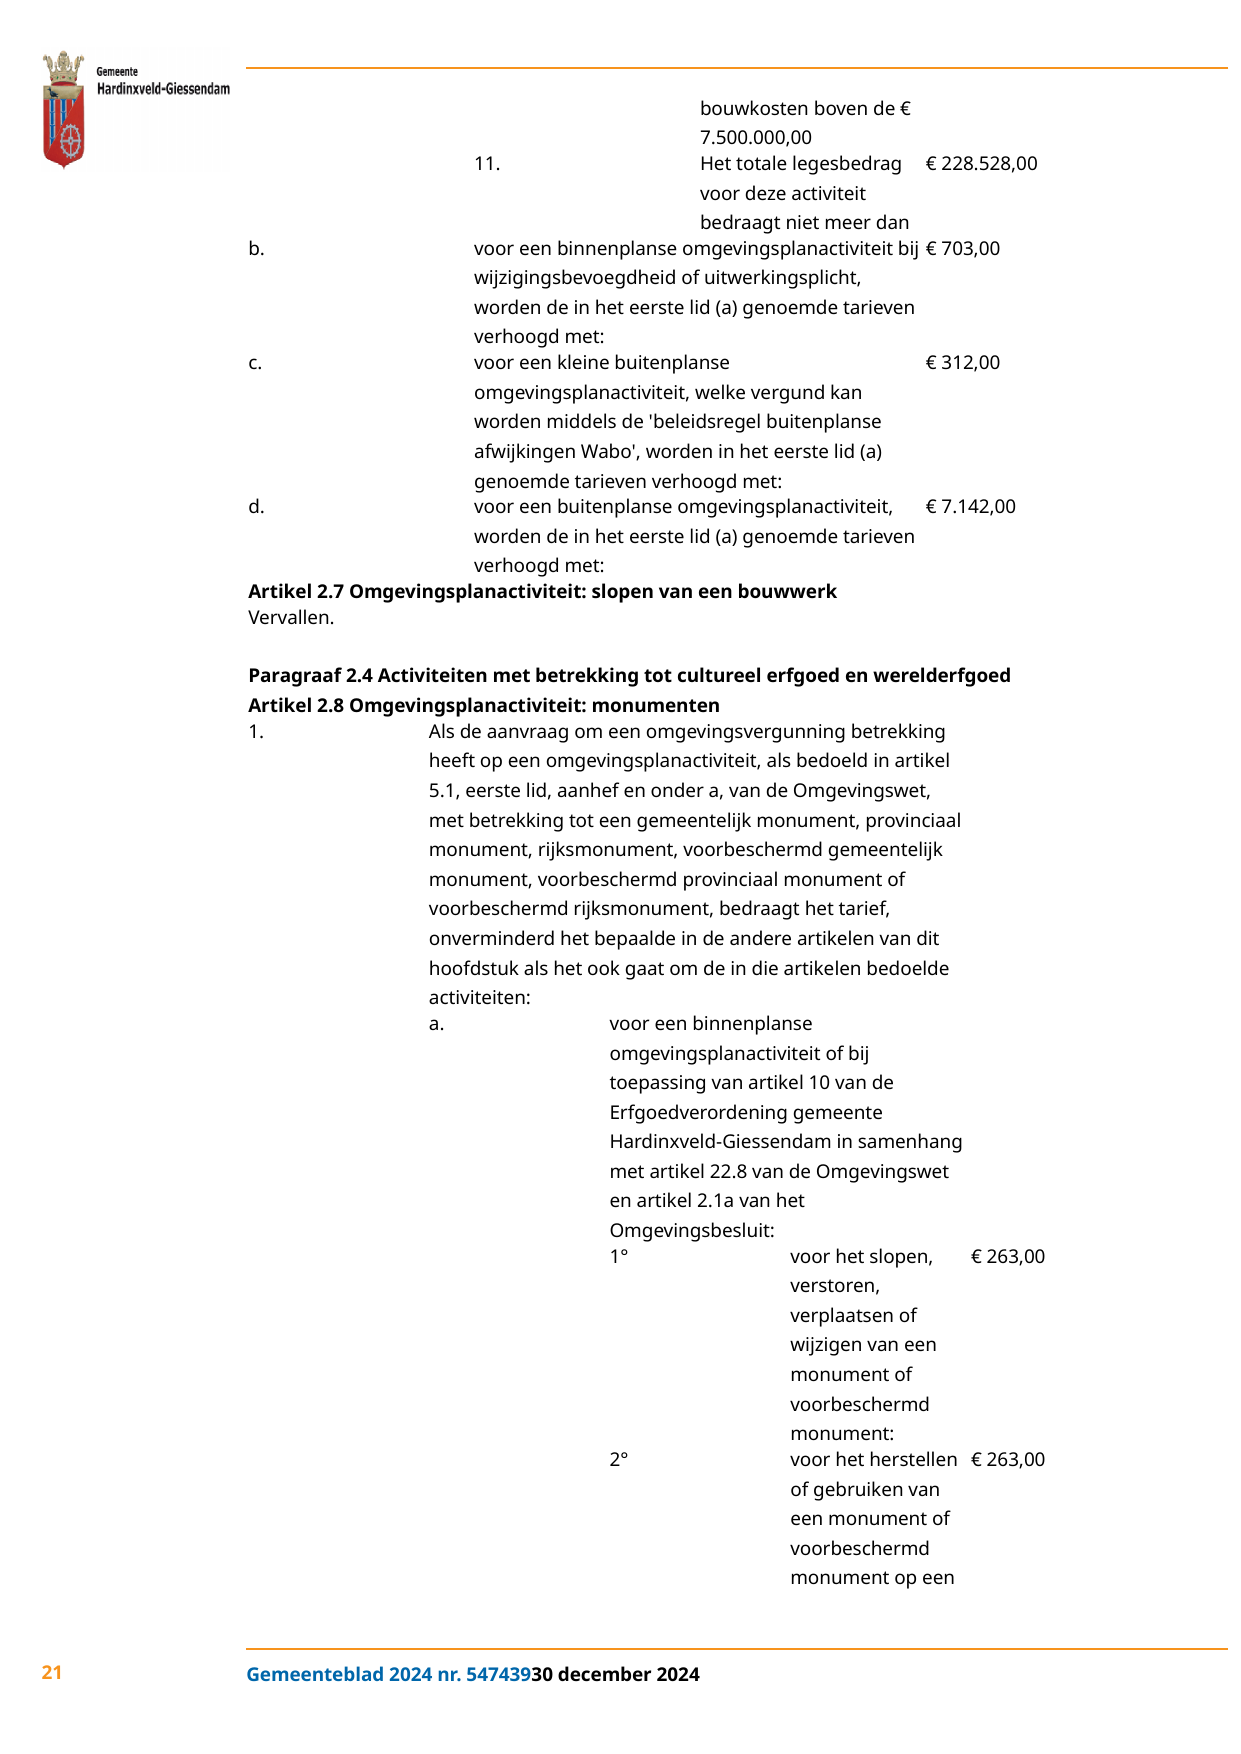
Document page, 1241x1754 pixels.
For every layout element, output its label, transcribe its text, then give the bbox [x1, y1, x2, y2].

table_cell [248, 1243, 429, 1446]
table_cell [248, 150, 474, 235]
table_cell [926, 95, 1152, 150]
table_cell € 703,00 [926, 235, 1152, 349]
table_cell [926, 579, 1152, 604]
table_cell c. [248, 350, 474, 493]
table_cell € 263,00 [971, 1243, 1152, 1446]
table_cell € 312,00 [926, 350, 1152, 493]
table_cell [248, 1010, 429, 1243]
table_cell voor een binnenplanse omgevingsplanactiviteit bij wijzigingsbevoegdheid of uitwerkingsplicht, worden de in het eerste lid (a) genoemde tarieven verhoogd met: [474, 235, 926, 349]
table_cell b. [248, 235, 474, 349]
table_cell a. [429, 1010, 609, 1243]
table_cell € 263,00 [971, 1446, 1152, 1590]
table_cell Als de aanvraag om een omgevingsvergunning betrekking heeft op een omgevingsplanactiviteit, als bedoeld in artikel 5.1, eerste lid, aanhef en onder a, van de Omgevingswet, met betrekking tot een gemeentelijk monument, provinciaal monument, rijksmonument, voorbeschermd gemeentelijk monument, voorbeschermd provinciaal monument of voorbeschermd rijksmonument, bedraagt het tarief, onverminderd het bepaalde in de andere artikelen van dit hoofdstuk als het ook gaat om de in die artikelen bedoelde activiteiten: [429, 718, 971, 1010]
table_cell [248, 1446, 429, 1590]
table_cell 1° [609, 1243, 790, 1446]
table_cell voor het herstellen of gebruiken van een monument of voorbeschermd monument op een [790, 1446, 971, 1590]
table_cell voor een kleine buitenplanse omgevingsplanactiviteit, welke vergund kan worden middels de 'beleidsregel buitenplanse afwijkingen Wabo', worden in het eerste lid (a) genoemde tarieven verhoogd met: [474, 350, 926, 493]
table_cell [971, 1010, 1152, 1243]
table_header Artikel 2.8 Omgevingsplanactiviteit: monumenten [248, 693, 971, 718]
table_cell Het totale legesbedrag voor deze activiteit bedraagt niet meer dan [700, 150, 926, 235]
table_cell [474, 95, 700, 150]
table_cell Vervallen. [248, 604, 926, 630]
table_cell 11. [474, 150, 700, 235]
table_header [971, 693, 1152, 718]
table_cell [926, 604, 1152, 630]
text Paragraaf 2.4 Activiteiten met betrekking tot cultureel erfgoed en werelderfgoed [248, 663, 1152, 688]
table_cell 2° [609, 1446, 790, 1590]
table_cell € 7.142,00 [926, 494, 1152, 578]
table_cell d. [248, 494, 474, 578]
table_cell [429, 1243, 609, 1446]
table_cell [429, 1446, 609, 1590]
table_cell [971, 718, 1152, 1010]
table_cell bouwkosten boven de € 7.500.000,00 [700, 95, 926, 150]
table_cell voor het slopen, verstoren, verplaatsen of wijzigen van een monument of voorbeschermd monument: [790, 1243, 971, 1446]
table_cell voor een binnenplanse omgevingsplanactiviteit of bij toepassing van artikel 10 van de Erfgoedverordening gemeente Hardinxveld-Giessendam in samenhang met artikel 22.8 van de Omgevingswet en artikel 2.1a van het Omgevingsbesluit: [609, 1010, 971, 1243]
table_cell [248, 95, 474, 150]
table_cell voor een buitenplanse omgevingsplanactiviteit, worden de in het eerste lid (a) genoemde tarieven verhoogd met: [474, 494, 926, 578]
table_cell Artikel 2.7 Omgevingsplanactiviteit: slopen van een bouwwerk [248, 579, 926, 604]
table_cell € 228.528,00 [926, 150, 1152, 235]
picture [41, 47, 231, 172]
table_cell 1. [248, 718, 429, 1010]
